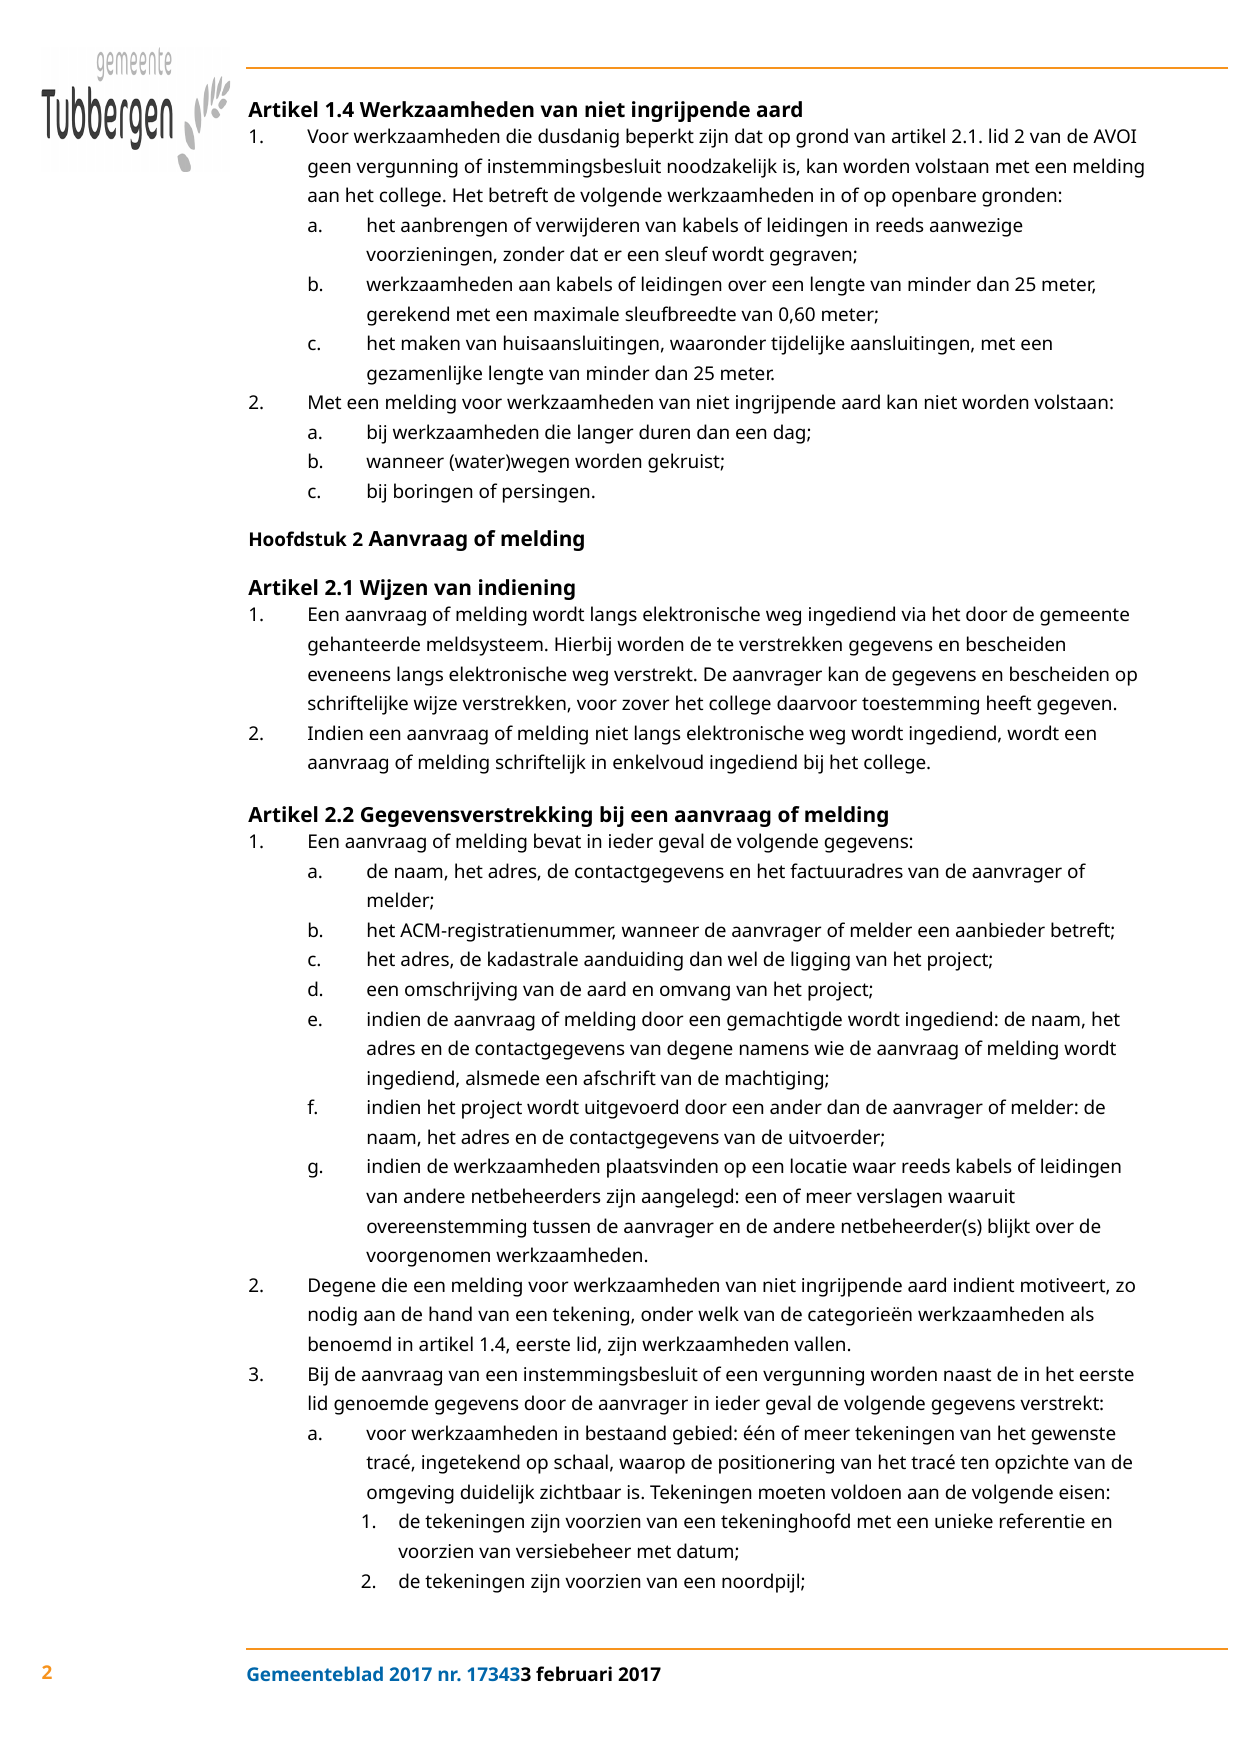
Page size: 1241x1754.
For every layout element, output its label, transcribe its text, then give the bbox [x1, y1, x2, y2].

list indien het project wordt uitgevoerd door een ander dan de aanvrager of melder: de naam, het adres en de contactgegevens van de uitvoerder; [307, 1094, 1152, 1150]
list bij boringen of persingen. [307, 478, 1152, 504]
list bij werkzaamheden die langer duren dan een dag; [307, 419, 1152, 445]
text Artikel 2.1 Wijzen van indiening [248, 573, 1152, 602]
list de naam, het adres, de contactgegevens en het factuuradres van de aanvrager of melder; [307, 858, 1152, 913]
list de tekeningen zijn voorzien van een tekeninghoofd met een unieke referentie en voorzien van versiebeheer met datum; [361, 1509, 1152, 1564]
picture [41, 47, 231, 172]
list voor werkzaamheden in bestaand gebied: één of meer tekeningen van het gewenste tracé, ingetekend op schaal, waarop de positionering van het tracé ten opzichte van de omgeving duidelijk zichtbaar is. Tekeningen moeten voldoen aan de volgende eisen: [307, 1420, 1152, 1505]
list Degene die een melding voor werkzaamheden van niet ingrijpende aard indient motiveert, zo nodig aan de hand van een tekening, onder welk van de categorieën werkzaamheden als benoemd in artikel 1.4, eerste lid, zijn werkzaamheden vallen. [248, 1272, 1152, 1357]
text Artikel 2.2 Gegevensverstrekking bij een aanvraag of melding [248, 800, 1152, 828]
list indien de werkzaamheden plaatsvinden op een locatie waar reeds kabels of leidingen van andere netbeheerders zijn aangelegd: een of meer verslagen waaruit overeenstemming tussen de aanvrager en de andere netbeheerder(s) blijkt over de voorgenomen werkzaamheden. [307, 1154, 1152, 1268]
list het ACM-registratienummer, wanneer de aanvrager of melder een aanbieder betreft; [307, 917, 1152, 943]
list een omschrijving van de aard en omvang van het project; [307, 976, 1152, 1002]
list Indien een aanvraag of melding niet langs elektronische weg wordt ingediend, wordt een aanvraag of melding schriftelijk in enkelvoud ingediend bij het college. [248, 720, 1152, 775]
list wanneer (water)wegen worden gekruist; [307, 449, 1152, 474]
list het maken van huisaansluitingen, waaronder tijdelijke aansluitingen, met een gezamenlijke lengte van minder dan 25 meter. [307, 330, 1152, 386]
list werkzaamheden aan kabels of leidingen over een lengte van minder dan 25 meter, gerekend met een maximale sleufbreedte van 0,60 meter; [307, 271, 1152, 326]
text Artikel 1.4 Werkzaamheden van niet ingrijpende aard [248, 95, 1152, 123]
list het adres, de kadastrale aanduiding dan wel de ligging van het project; [307, 947, 1152, 972]
text Hoofdstuk 2 Aanvraag of melding [248, 524, 1152, 552]
list de tekeningen zijn voorzien van een noordpijl; [361, 1568, 1152, 1594]
list Voor werkzaamheden die dusdanig beperkt zijn dat op grond van artikel 2.1. lid 2 van de AVOI geen vergunning of instemmingsbesluit noodzakelijk is, kan worden volstaan met een melding aan het college. Het betreft de volgende werkzaamheden in of op openbare gronden: [248, 123, 1152, 208]
list indien de aanvraag of melding door een gemachtigde wordt ingediend: de naam, het adres en de contactgegevens van degene namens wie de aanvraag of melding wordt ingediend, alsmede een afschrift van de machtiging; [307, 1006, 1152, 1091]
list Een aanvraag of melding wordt langs elektronische weg ingediend via het door de gemeente gehanteerde meldsysteem. Hierbij worden de te verstrekken gegevens en bescheiden eveneens langs elektronische weg verstrekt. De aanvrager kan de gegevens en bescheiden op schriftelijke wijze verstrekken, voor zover het college daarvoor toestemming heeft gegeven. [248, 602, 1152, 716]
list Een aanvraag of melding bevat in ieder geval de volgende gegevens: [248, 828, 1152, 854]
list Met een melding voor werkzaamheden van niet ingrijpende aard kan niet worden volstaan: [248, 389, 1152, 415]
list het aanbrengen of verwijderen van kabels of leidingen in reeds aanwezige voorzieningen, zonder dat er een sleuf wordt gegraven; [307, 212, 1152, 267]
list Bij de aanvraag van een instemmingsbesluit of een vergunning worden naast de in het eerste lid genoemde gegevens door de aanvrager in ieder geval de volgende gegevens verstrekt: [248, 1361, 1152, 1416]
